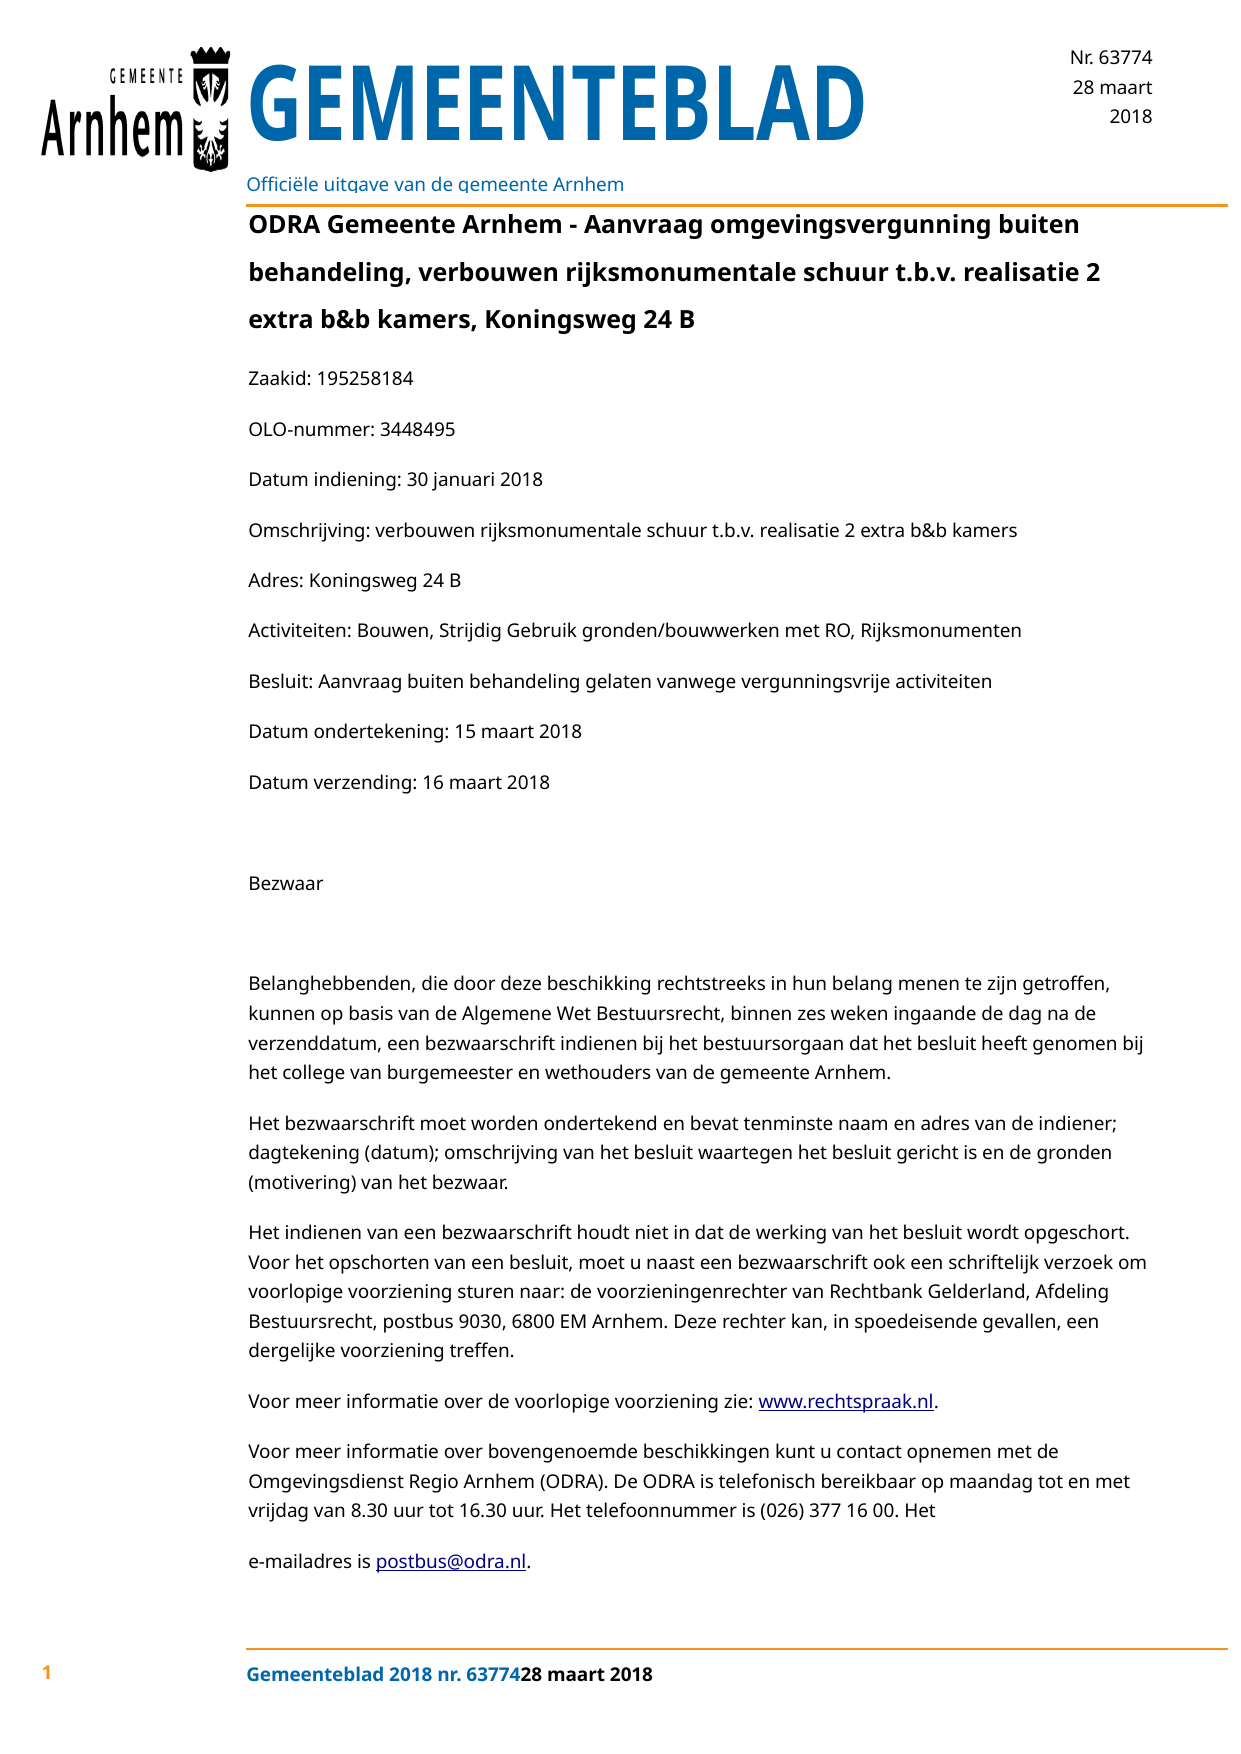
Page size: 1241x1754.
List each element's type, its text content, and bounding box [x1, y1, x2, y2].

picture [41, 47, 231, 172]
text e-mailadres is postbus@odra.nl. [248, 1548, 1152, 1574]
text Besluit: Aanvraag buiten behandeling gelaten vanwege vergunningsvrije activiteiten [248, 668, 1152, 694]
text Belanghebbenden, die door deze beschikking rechtstreeks in hun belang menen te zijn getroffen, kunnen op basis van de Algemene Wet Bestuursrecht, binnen zes weken ingaande de dag na de verzenddatum, een bezwaarschrift indienen bij het bestuursorgaan dat het besluit heeft genomen bij het college van burgemeester en wethouders van de gemeente Arnhem. [248, 971, 1152, 1085]
text Bezwaar [248, 870, 1152, 895]
text Voor meer informatie over de voorlopige voorziening zie: www.rechtspraak.nl. [248, 1388, 1152, 1414]
text Het indienen van een bezwaarschrift houdt niet in dat de werking van het besluit wordt opgeschort. Voor het opschorten van een besluit, moet u naast een bezwaarschrift ook een schriftelijk verzoek om voorlopige voorziening sturen naar: de voorzieningenrechter van Rechtbank Gelderland, Afdeling Bestuursrecht, postbus 9030, 6800 EM Arnhem. Deze rechter kan, in spoedeisende gevallen, een dergelijke voorziening treffen. [248, 1219, 1152, 1363]
text Activiteiten: Bouwen, Strijdig Gebruik gronden/bouwwerken met RO, Rijksmonumenten [248, 618, 1152, 643]
text ODRA Gemeente Arnhem - Aanvraag omgevingsvergunning buiten behandeling, verbouwen rijksmonumentale schuur t.b.v. realisatie 2 extra b&b kamers, Koningsweg 24 B [248, 207, 1152, 336]
text Datum verzending: 16 maart 2018 [248, 769, 1152, 794]
text Het bezwaarschrift moet worden ondertekend en bevat tenminste naam en adres van de indiener; dagtekening (datum); omschrijving van het besluit waartegen het besluit gericht is en de gronden (motivering) van het bezwaar. [248, 1110, 1152, 1194]
text Adres: Koningsweg 24 B [248, 567, 1152, 593]
text Zaakid: 195258184 [248, 366, 1152, 391]
text Datum ondertekening: 15 maart 2018 [248, 718, 1152, 744]
text OLO-nummer: 3448495 [248, 416, 1152, 442]
text Voor meer informatie over bovengenoemde beschikkingen kunt u contact opnemen met de Omgevingsdienst Regio Arnhem (ODRA). De ODRA is telefonisch bereikbaar op maandag tot en met vrijdag van 8.30 uur tot 16.30 uur. Het telefoonnummer is (026) 377 16 00. Het [248, 1438, 1152, 1523]
text Datum indiening: 30 januari 2018 [248, 466, 1152, 492]
text Omschrijving: verbouwen rijksmonumentale schuur t.b.v. realisatie 2 extra b&b kamers [248, 517, 1152, 542]
